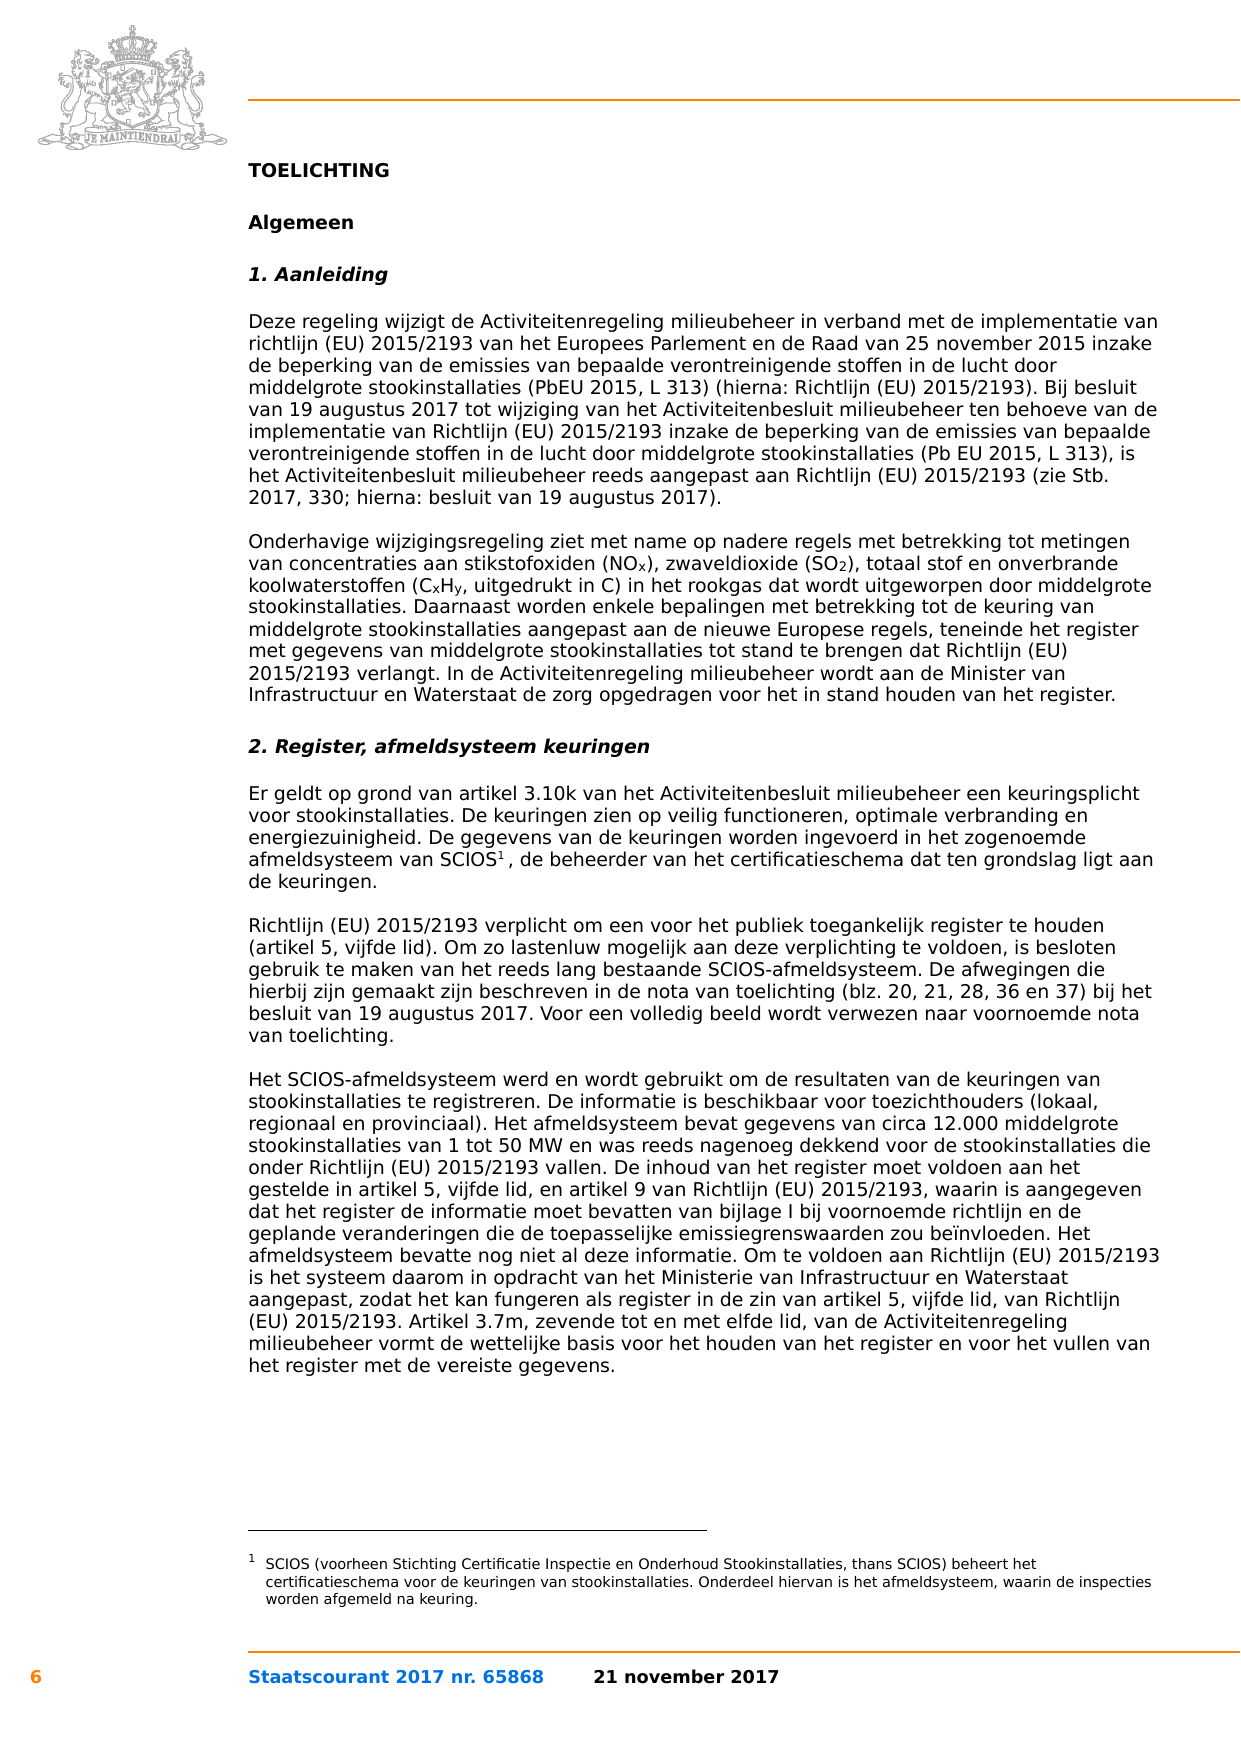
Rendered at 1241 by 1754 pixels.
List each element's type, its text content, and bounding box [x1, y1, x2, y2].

subtitle TOELICHTING [248, 160, 1163, 182]
subtitle 1. Aanleiding [248, 264, 1163, 286]
subtitle 2. Register, afmeldsysteem keuringen [248, 736, 1163, 758]
text Er geldt op grond van artikel 3.10k van het Activiteitenbesluit milieubeheer een keuringsplicht voor stookinstallaties. De keuringen zien op veilig functioneren, optimale verbranding en energiezuinigheid. De gegevens van de keuringen worden ingevoerd in het zogenoemde afmeldsysteem van SCIOS, de beheerder van het certificatieschema dat ten grondslag ligt aan de keuringen. [248, 783, 1163, 893]
text Richtlijn (EU) 2015/2193 verplicht om een voor het publiek toegankelijk register te houden (artikel 5, vijfde lid). Om zo lastenluw mogelijk aan deze verplichting te voldoen, is besloten gebruik te maken van het reeds lang bestaande SCIOS-afmeldsysteem. De afwegingen die hierbij zijn gemaakt zijn beschreven in de nota van toelichting (blz. 20, 21, 28, 36 en 37) bij het besluit van 19 augustus 2017. Voor een volledig beeld wordt verwezen naar voornoemde nota van toelichting. [248, 915, 1163, 1047]
text Onderhavige wijzigingsregeling ziet met name op nadere regels met betrekking tot metingen van concentraties aan stikstofoxiden (NOx), zwaveldioxide (SO2), totaal stof en onverbrande koolwaterstoffen (CxHy, uitgedrukt in C) in het rookgas dat wordt uitgeworpen door middelgrote stookinstallaties. Daarnaast worden enkele bepalingen met betrekking tot de keuring van middelgrote stookinstallaties aangepast aan de nieuwe Europese regels, teneinde het register met gegevens van middelgrote stookinstallaties tot stand te brengen dat Richtlijn (EU) 2015/2193 verlangt. In de Activiteitenregeling milieubeheer wordt aan de Minister van Infrastructuur en Waterstaat de zorg opgedragen voor het in stand houden van het register. [248, 531, 1163, 706]
subtitle Algemeen [248, 212, 1163, 234]
text Het SCIOS-afmeldsysteem werd en wordt gebruikt om de resultaten van de keuringen van stookinstallaties te registreren. De informatie is beschikbaar voor toezichthouders (lokaal, regionaal en provinciaal). Het afmeldsysteem bevat gegevens van circa 12.000 middelgrote stookinstallaties van 1 tot 50 MW en was reeds nagenoeg dekkend voor de stookinstallaties die onder Richtlijn (EU) 2015/2193 vallen. De inhoud van het register moet voldoen aan het gestelde in artikel 5, vijfde lid, en artikel 9 van Richtlijn (EU) 2015/2193, waarin is aangegeven dat het register de informatie moet bevatten van bijlage I bij voornoemde richtlijn en de geplande veranderingen die de toepasselijke emissiegrenswaarden zou beïnvloeden. Het afmeldsysteem bevatte nog niet al deze informatie. Om te voldoen aan Richtlijn (EU) 2015/2193 is het systeem daarom in opdracht van het Ministerie van Infrastructuur en Waterstaat aangepast, zodat het kan fungeren als register in de zin van artikel 5, vijfde lid, van Richtlijn (EU) 2015/2193. Artikel 3.7m, zevende tot en met elfde lid, van de Activiteitenregeling milieubeheer vormt de wettelijke basis voor het houden van het register en voor het vullen van het register met de vereiste gegevens. [248, 1069, 1163, 1377]
picture [38, 25, 227, 150]
text SCIOS (voorheen Stichting Certificatie Inspectie en Onderhoud Stookinstallaties, thans SCIOS) beheert het certificatieschema voor de keuringen van stookinstallaties. Onderdeel hiervan is het afmeldsysteem, waarin de inspecties worden afgemeld na keuring. [248, 1552, 1163, 1608]
text Deze regeling wijzigt de Activiteitenregeling milieubeheer in verband met de implementatie van richtlijn (EU) 2015/2193 van het Europees Parlement en de Raad van 25 november 2015 inzake de beperking van de emissies van bepaalde verontreinigende stoffen in de lucht door middelgrote stookinstallaties (PbEU 2015, L 313) (hierna: Richtlijn (EU) 2015/2193). Bij besluit van 19 augustus 2017 tot wijziging van het Activiteitenbesluit milieubeheer ten behoeve van de implementatie van Richtlijn (EU) 2015/2193 inzake de beperking van de emissies van bepaalde verontreinigende stoffen in de lucht door middelgrote stookinstallaties (Pb EU 2015, L 313), is het Activiteitenbesluit milieubeheer reeds aangepast aan Richtlijn (EU) 2015/2193 (zie Stb. 2017, 330; hierna: besluit van 19 augustus 2017). [248, 311, 1163, 509]
